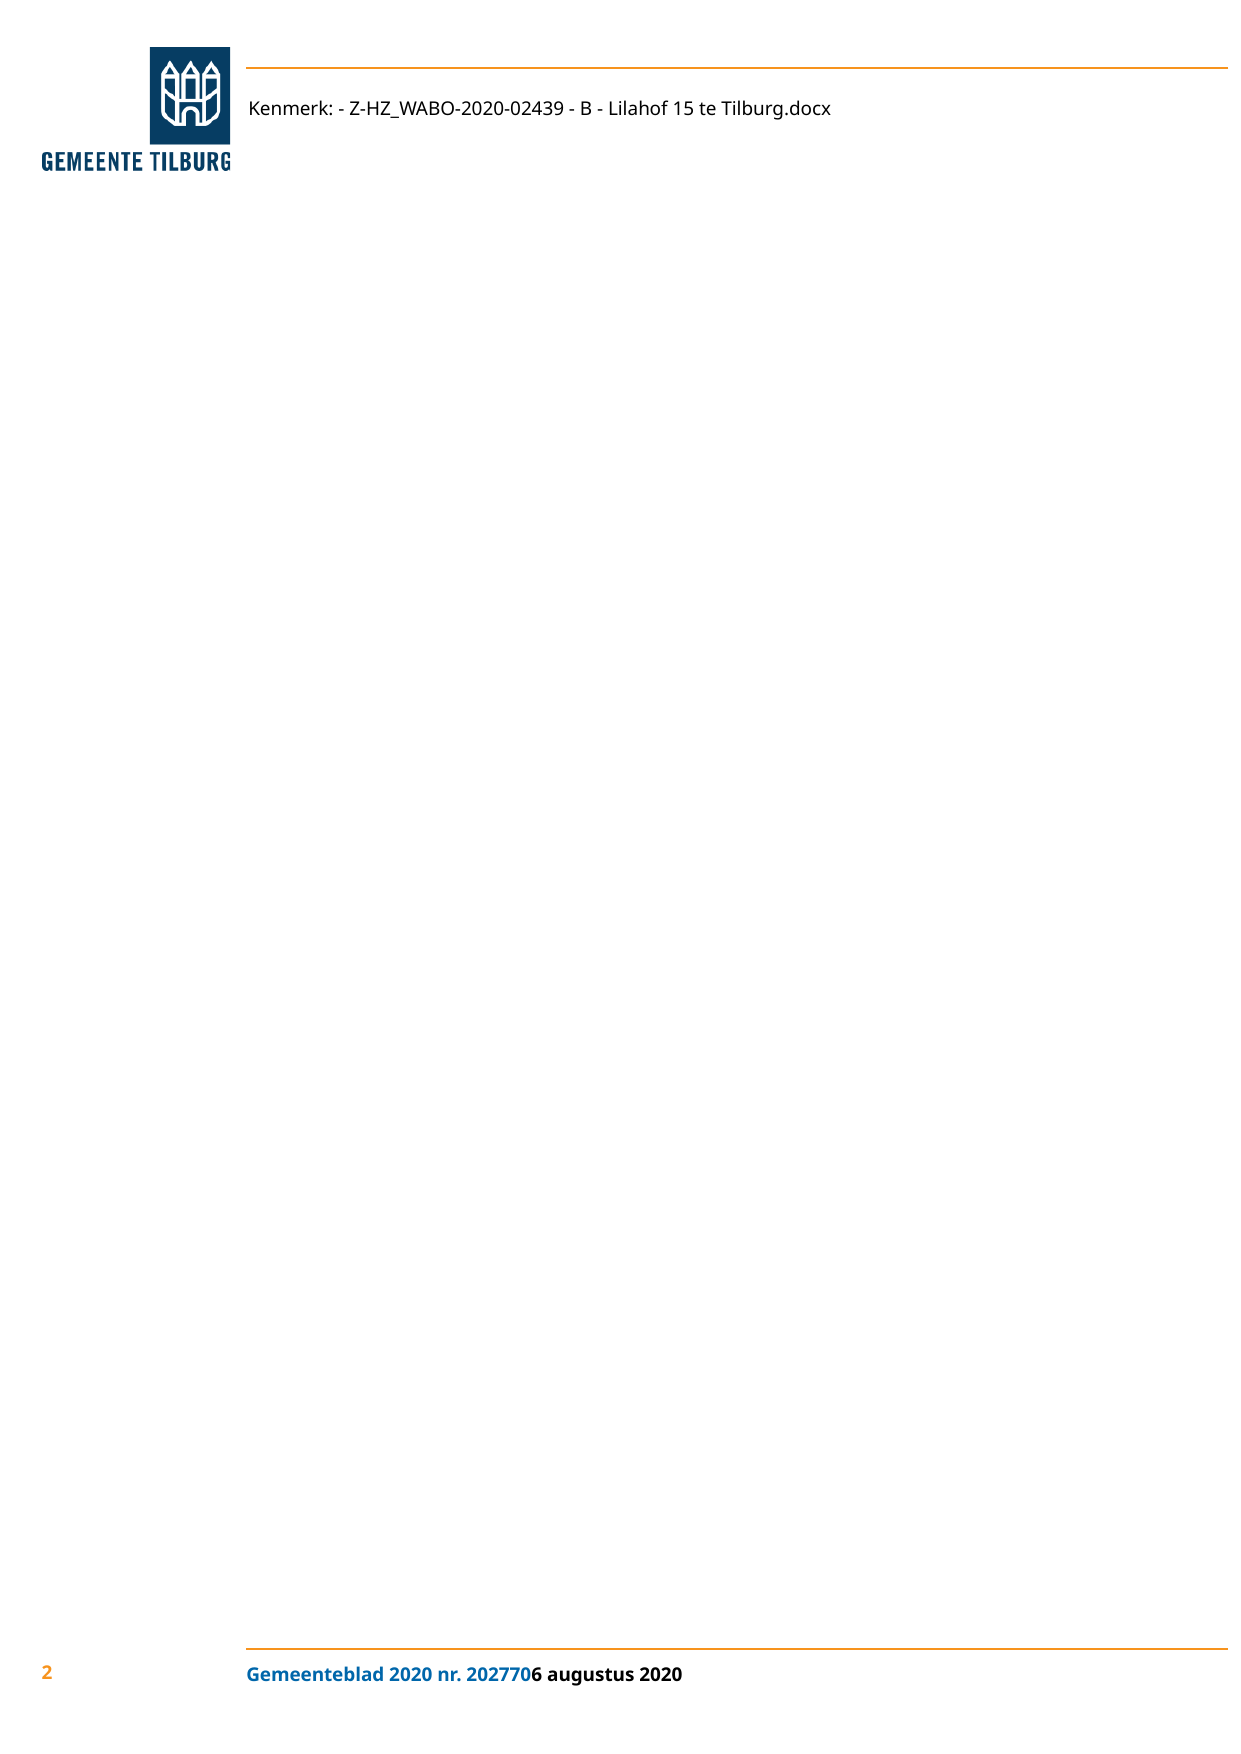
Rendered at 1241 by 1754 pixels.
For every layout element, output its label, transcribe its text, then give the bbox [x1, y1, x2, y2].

text Kenmerk: - Z-HZ_WABO-2020-02439 - B - Lilahof 15 te Tilburg.docx [248, 95, 1152, 121]
picture [41, 47, 231, 172]
